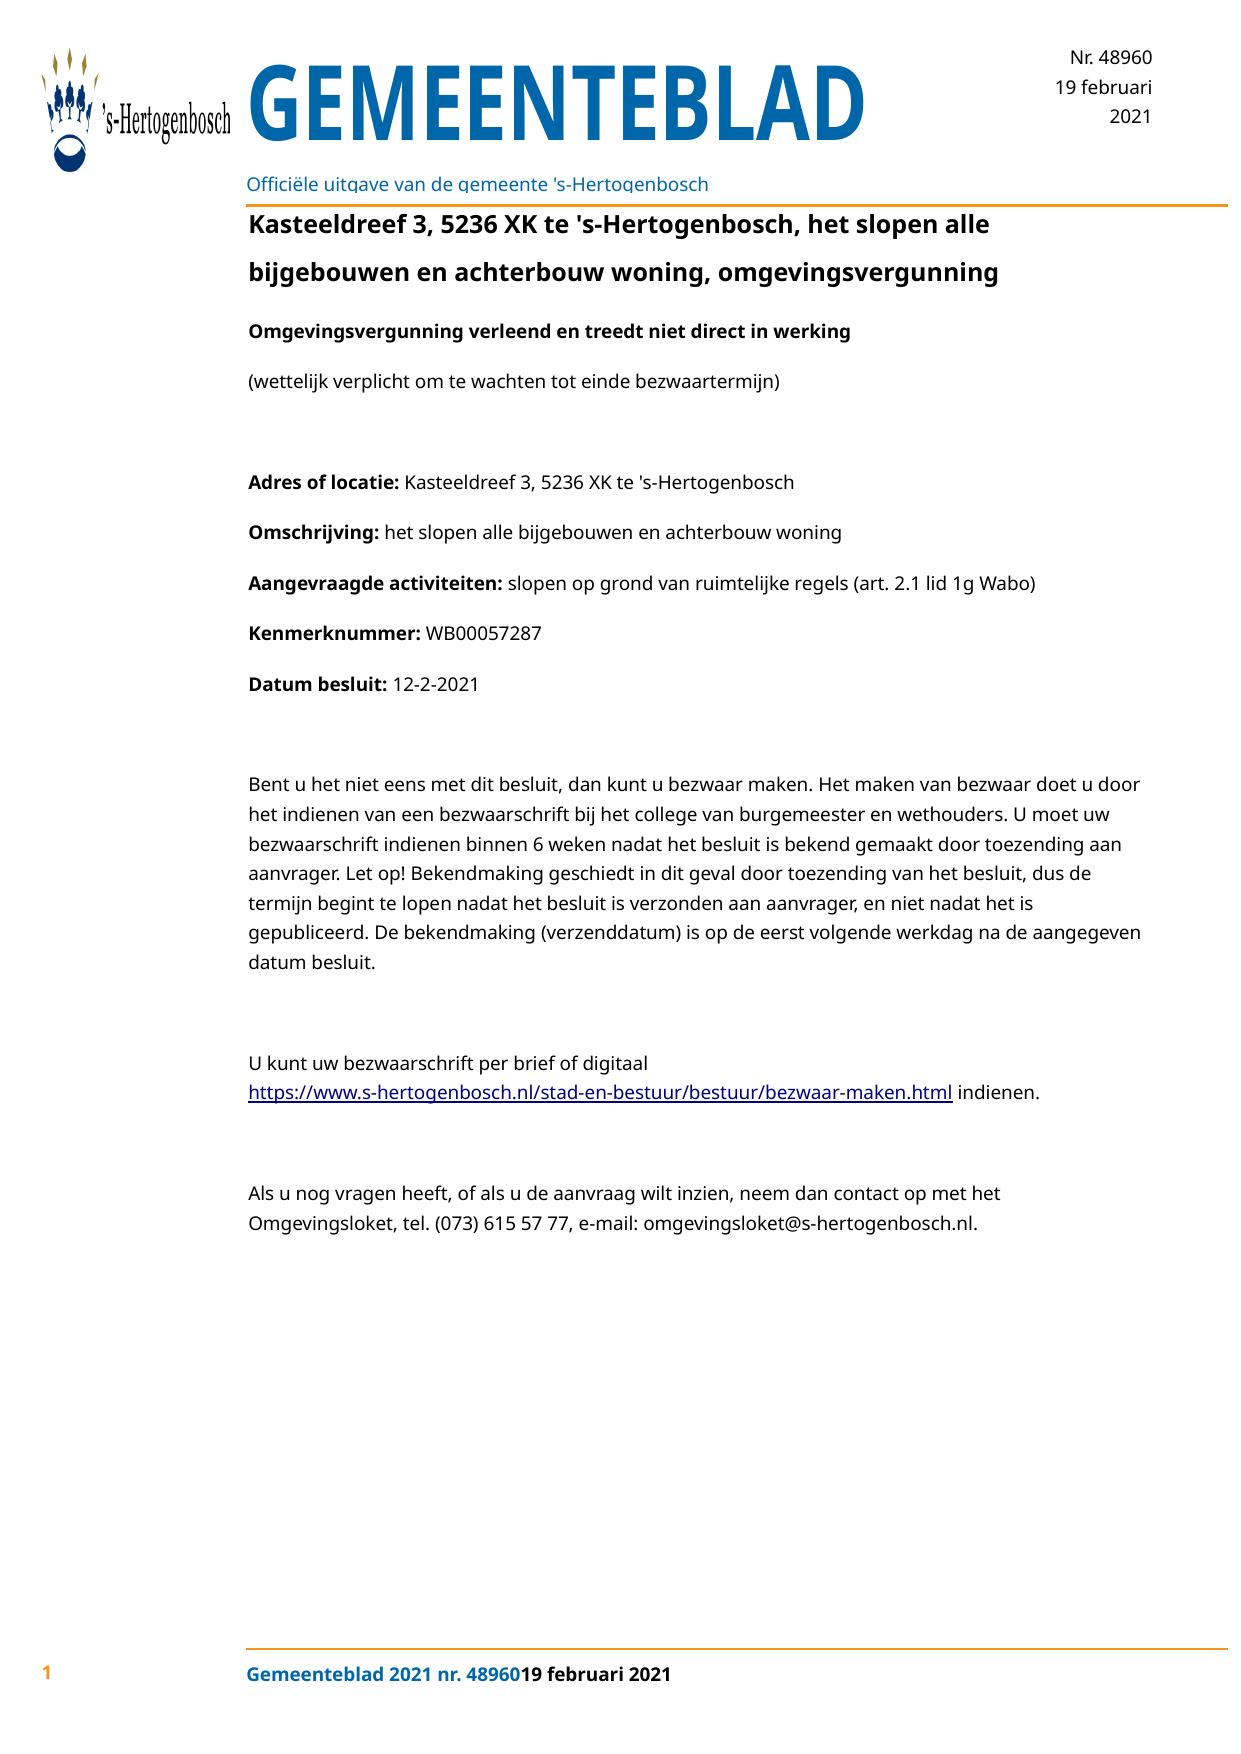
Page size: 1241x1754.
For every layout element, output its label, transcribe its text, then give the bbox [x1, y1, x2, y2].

text Omgevingsvergunning verleend en treedt niet direct in werking [248, 318, 1152, 344]
text Datum besluit: 12-2-2021 [248, 671, 1152, 697]
text Omschrijving: het slopen alle bijgebouwen en achterbouw woning [248, 519, 1152, 545]
text Aangevraagde activiteiten: slopen op grond van ruimtelijke regels (art. 2.1 lid 1g Wabo) [248, 570, 1152, 596]
text Bent u het niet eens met dit besluit, dan kunt u bezwaar maken. Het maken van bezwaar doet u door het indienen van een bezwaarschrift bij het college van burgemeester en wethouders. U moet uw bezwaarschrift indienen binnen 6 weken nadat het besluit is bekend gemaakt door toezending aan aanvrager. Let op! Bekendmaking geschiedt in dit geval door toezending van het besluit, dus de termijn begint te lopen nadat het besluit is verzonden aan aanvrager, en niet nadat het is gepubliceerd. De bekendmaking (verzenddatum) is op de eerst volgende werkdag na de aangegeven datum besluit. [248, 772, 1152, 975]
text Als u nog vragen heeft, of als u de aanvraag wilt inzien, neem dan contact op met het Omgevingsloket, tel. (073) 615 57 77, e-mail: omgevingsloket@s-hertogenbosch.nl. [248, 1180, 1152, 1236]
text Kenmerknummer: WB00057287 [248, 620, 1152, 646]
text (wettelijk verplicht om te wachten tot einde bezwaartermijn) [248, 368, 1152, 394]
text Kasteeldreef 3, 5236 XK te 's-Hertogenbosch, het slopen alle bijgebouwen en achterbouw woning, omgevingsvergunning [248, 207, 1152, 288]
text Adres of locatie: Kasteeldreef 3, 5236 XK te 's-Hertogenbosch [248, 469, 1152, 495]
text U kunt uw bezwaarschrift per brief of digitaal https://www.s-hertogenbosch.nl/stad-en-bestuur/bestuur/bezwaar-maken.html indienen. [248, 1050, 1152, 1105]
picture [41, 47, 231, 172]
